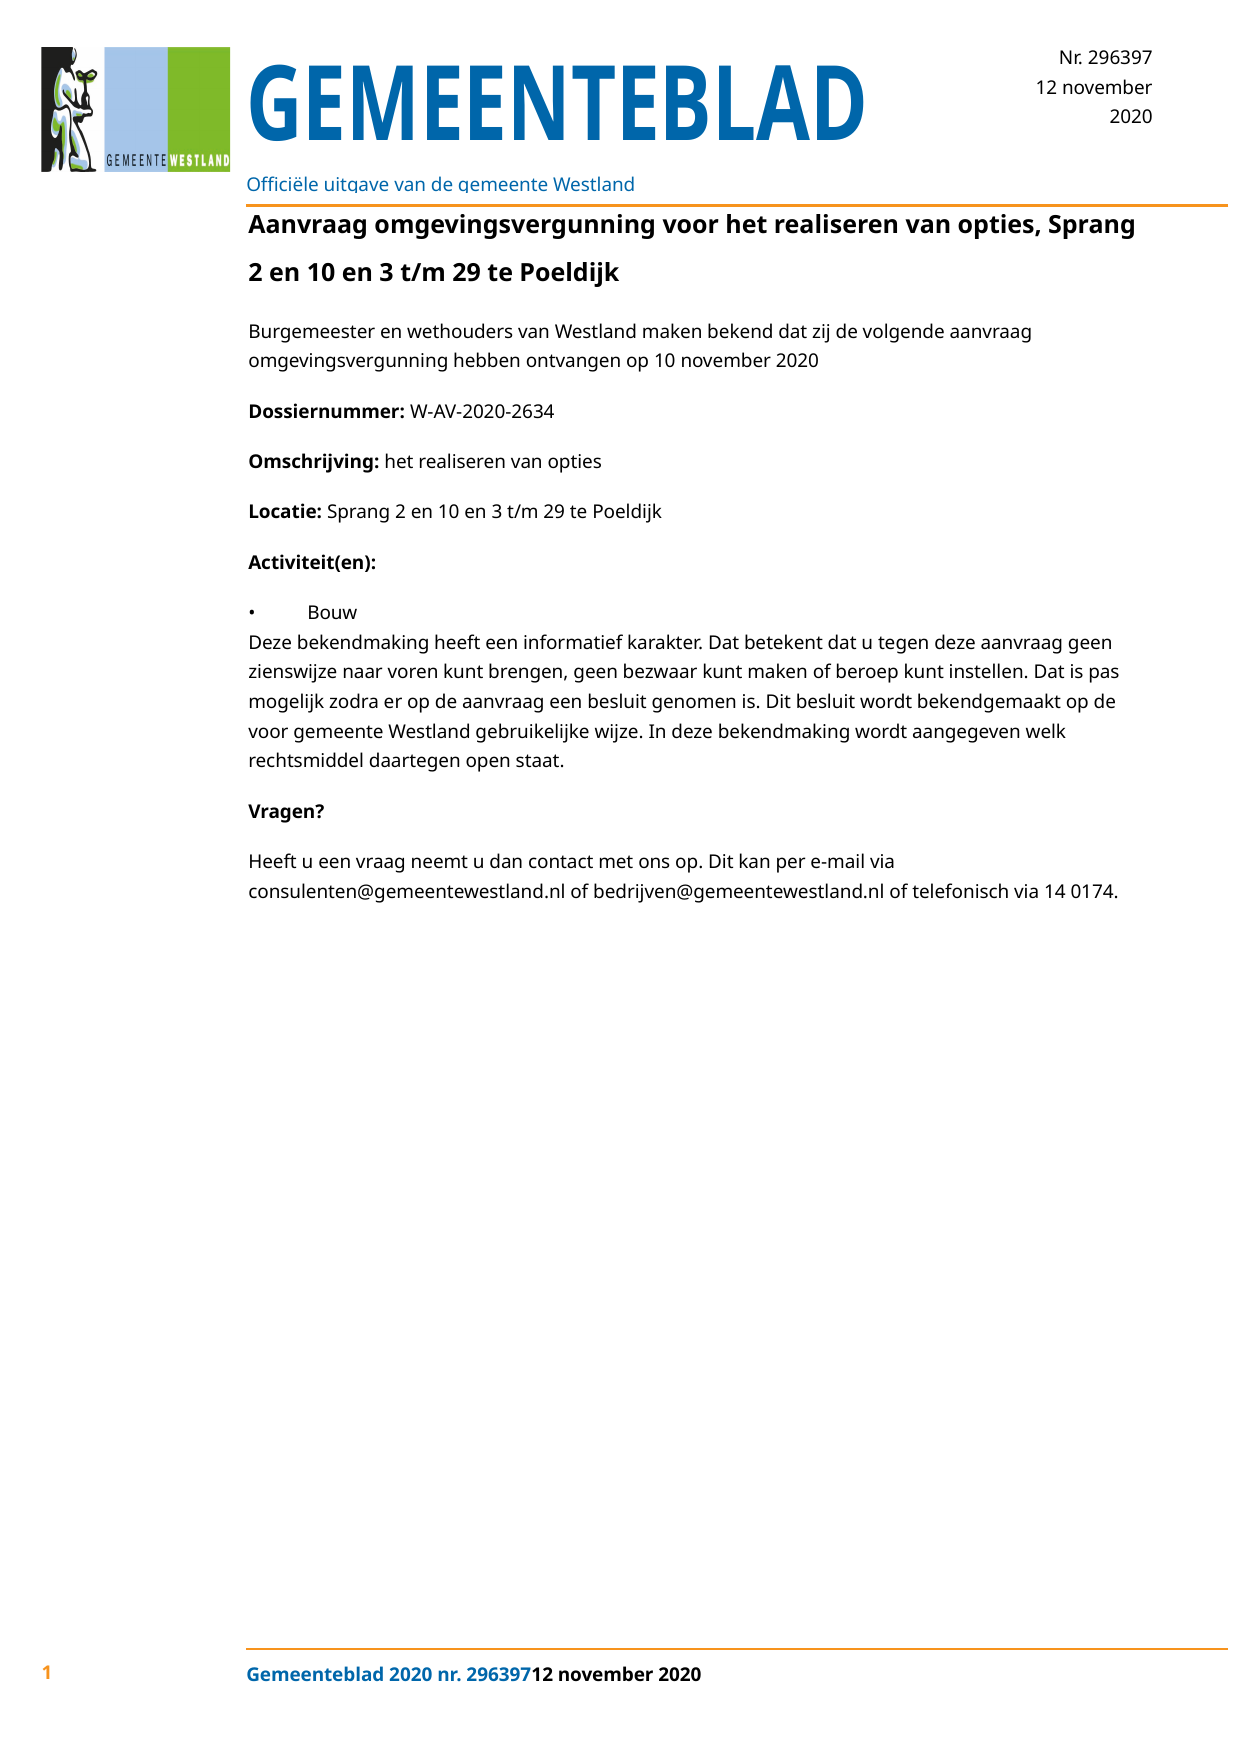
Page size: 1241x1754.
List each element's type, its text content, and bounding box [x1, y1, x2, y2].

text Activiteit(en): [248, 549, 1152, 575]
text Aanvraag omgevingsvergunning voor het realiseren van opties, Sprang 2 en 10 en 3 t/m 29 te Poeldijk [248, 207, 1152, 288]
picture [41, 47, 231, 172]
text Heeft u een vraag neemt u dan contact met ons op. Dit kan per e-mail via consulenten@gemeentewestland.nl of bedrijven@gemeentewestland.nl of telefonisch via 14 0174. [248, 848, 1152, 904]
text Dossiernummer: W-AV-2020-2634 [248, 398, 1152, 424]
text Burgemeester en wethouders van Westland maken bekend dat zij de volgende aanvraag omgevingsvergunning hebben ontvangen op 10 november 2020 [248, 318, 1152, 373]
list Bouw [248, 599, 1152, 625]
text Deze bekendmaking heeft een informatief karakter. Dat betekent dat u tegen deze aanvraag geen zienswijze naar voren kunt brengen, geen bezwaar kunt maken of beroep kunt instellen. Dat is pas mogelijk zodra er op de aanvraag een besluit genomen is. Dit besluit wordt bekendgemaakt op de voor gemeente Westland gebruikelijke wijze. In deze bekendmaking wordt aangegeven welk rechtsmiddel daartegen open staat. [248, 629, 1152, 773]
text Vragen? [248, 798, 1152, 824]
text Omschrijving: het realiseren van opties [248, 448, 1152, 474]
text Locatie: Sprang 2 en 10 en 3 t/m 29 te Poeldijk [248, 499, 1152, 524]
